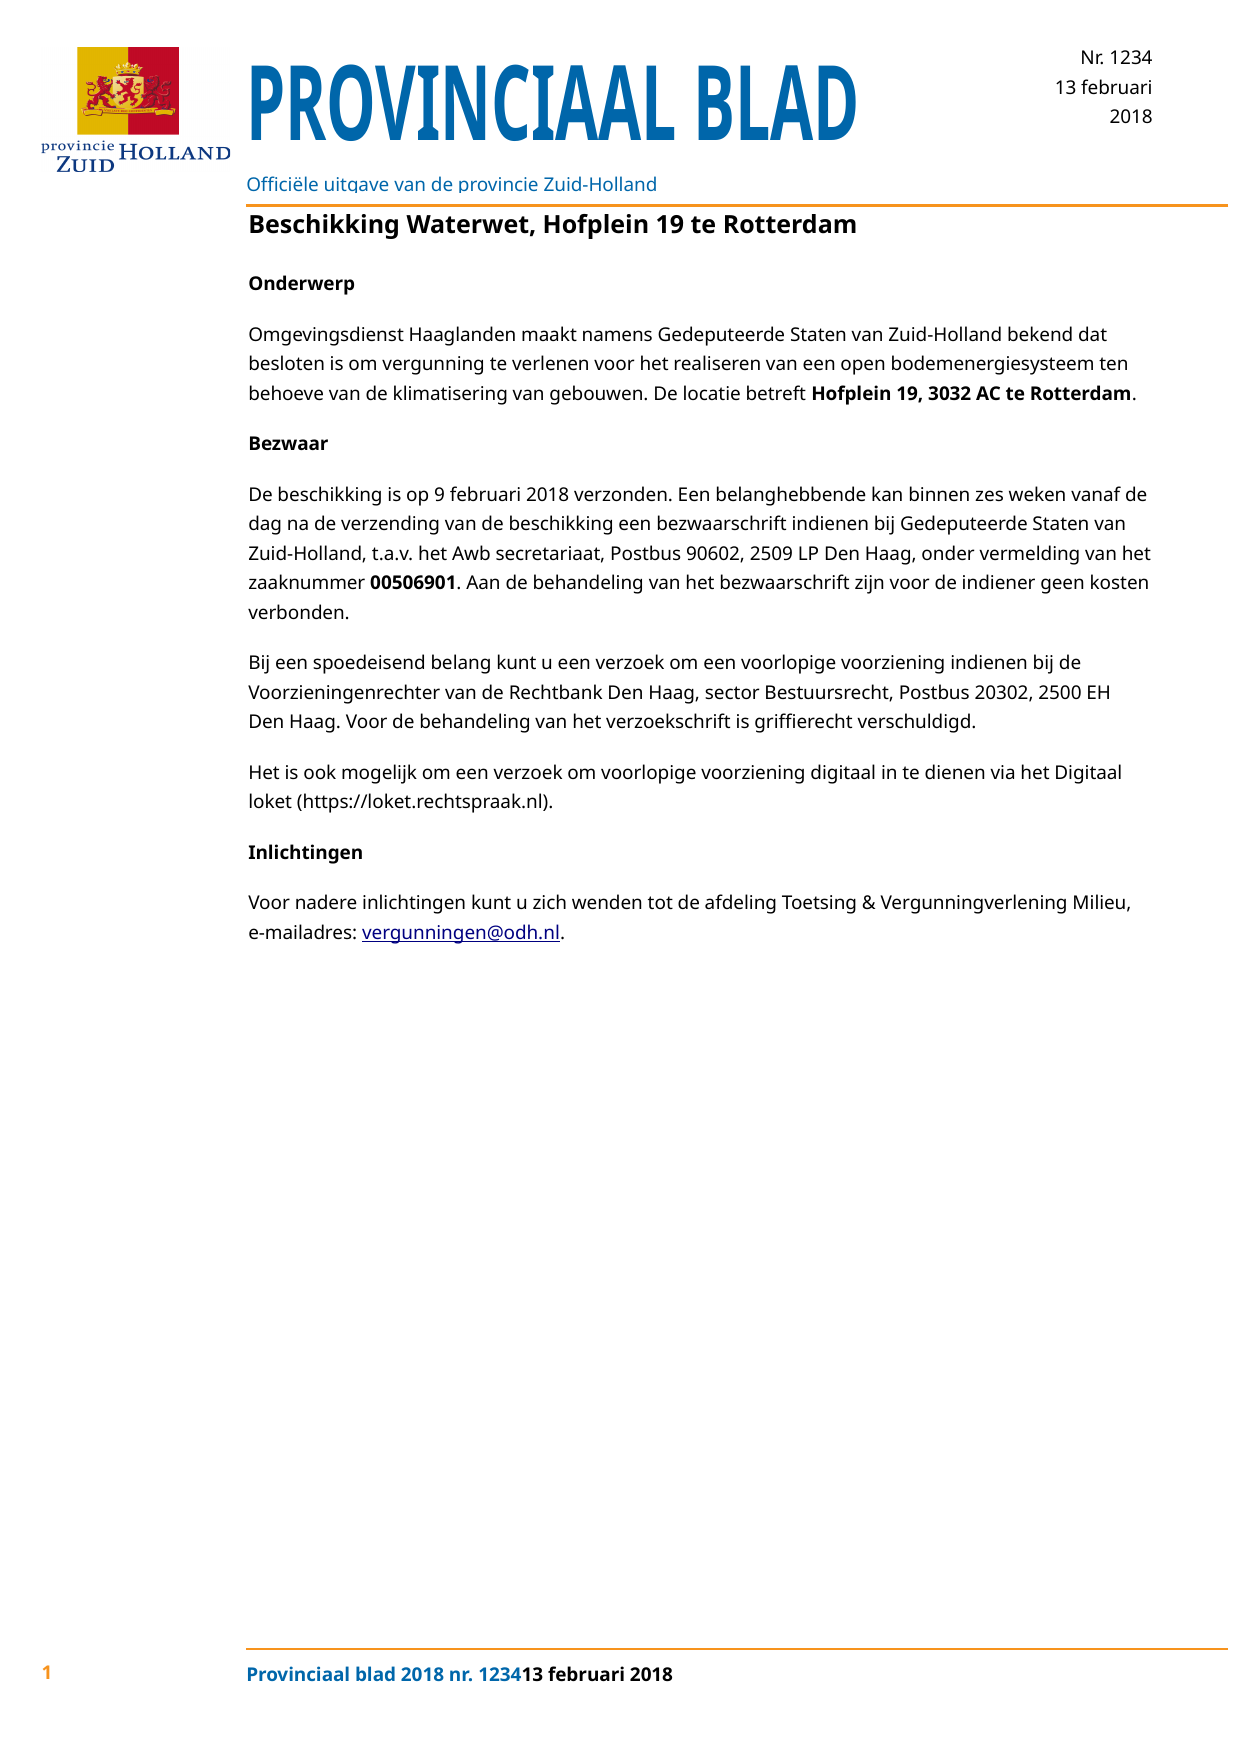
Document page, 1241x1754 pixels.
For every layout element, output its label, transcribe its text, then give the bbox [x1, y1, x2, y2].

text Omgevingsdienst Haaglanden maakt namens Gedeputeerde Staten van Zuid-Holland bekend dat besloten is om vergunning te verlenen voor het realiseren van een open bodemenergiesysteem ten behoeve van de klimatisering van gebouwen. De locatie betreft Hofplein 19, 3032 AC te Rotterdam. [248, 321, 1152, 406]
text De beschikking is op 9 februari 2018 verzonden. Een belanghebbende kan binnen zes weken vanaf de dag na de verzending van de beschikking een bezwaarschrift indienen bij Gedeputeerde Staten van Zuid-Holland, t.a.v. het Awb secretariaat, Postbus 90602, 2509 LP Den Haag, onder vermelding van het zaaknummer 00506901. Aan de behandeling van het bezwaarschrift zijn voor de indiener geen kosten verbonden. [248, 481, 1152, 625]
text Beschikking Waterwet, Hofplein 19 te Rotterdam [248, 207, 1152, 241]
text Inlichtingen [248, 839, 1152, 865]
picture [41, 47, 231, 172]
text Bezwaar [248, 430, 1152, 456]
text Bij een spoedeisend belang kunt u een verzoek om een voorlopige voorziening indienen bij de Voorzieningenrechter van de Rechtbank Den Haag, sector Bestuursrecht, Postbus 20302, 2500 EH Den Haag. Voor de behandeling van het verzoekschrift is griffierecht verschuldigd. [248, 649, 1152, 734]
text Het is ook mogelijk om een verzoek om voorlopige voorziening digitaal in te dienen via het Digitaal loket (https://loket.rechtspraak.nl). [248, 759, 1152, 814]
text Onderwerp [248, 270, 1152, 296]
text Voor nadere inlichtingen kunt u zich wenden tot de afdeling Toetsing & Vergunningverlening Milieu, e-mailadres: vergunningen@odh.nl. [248, 889, 1152, 945]
